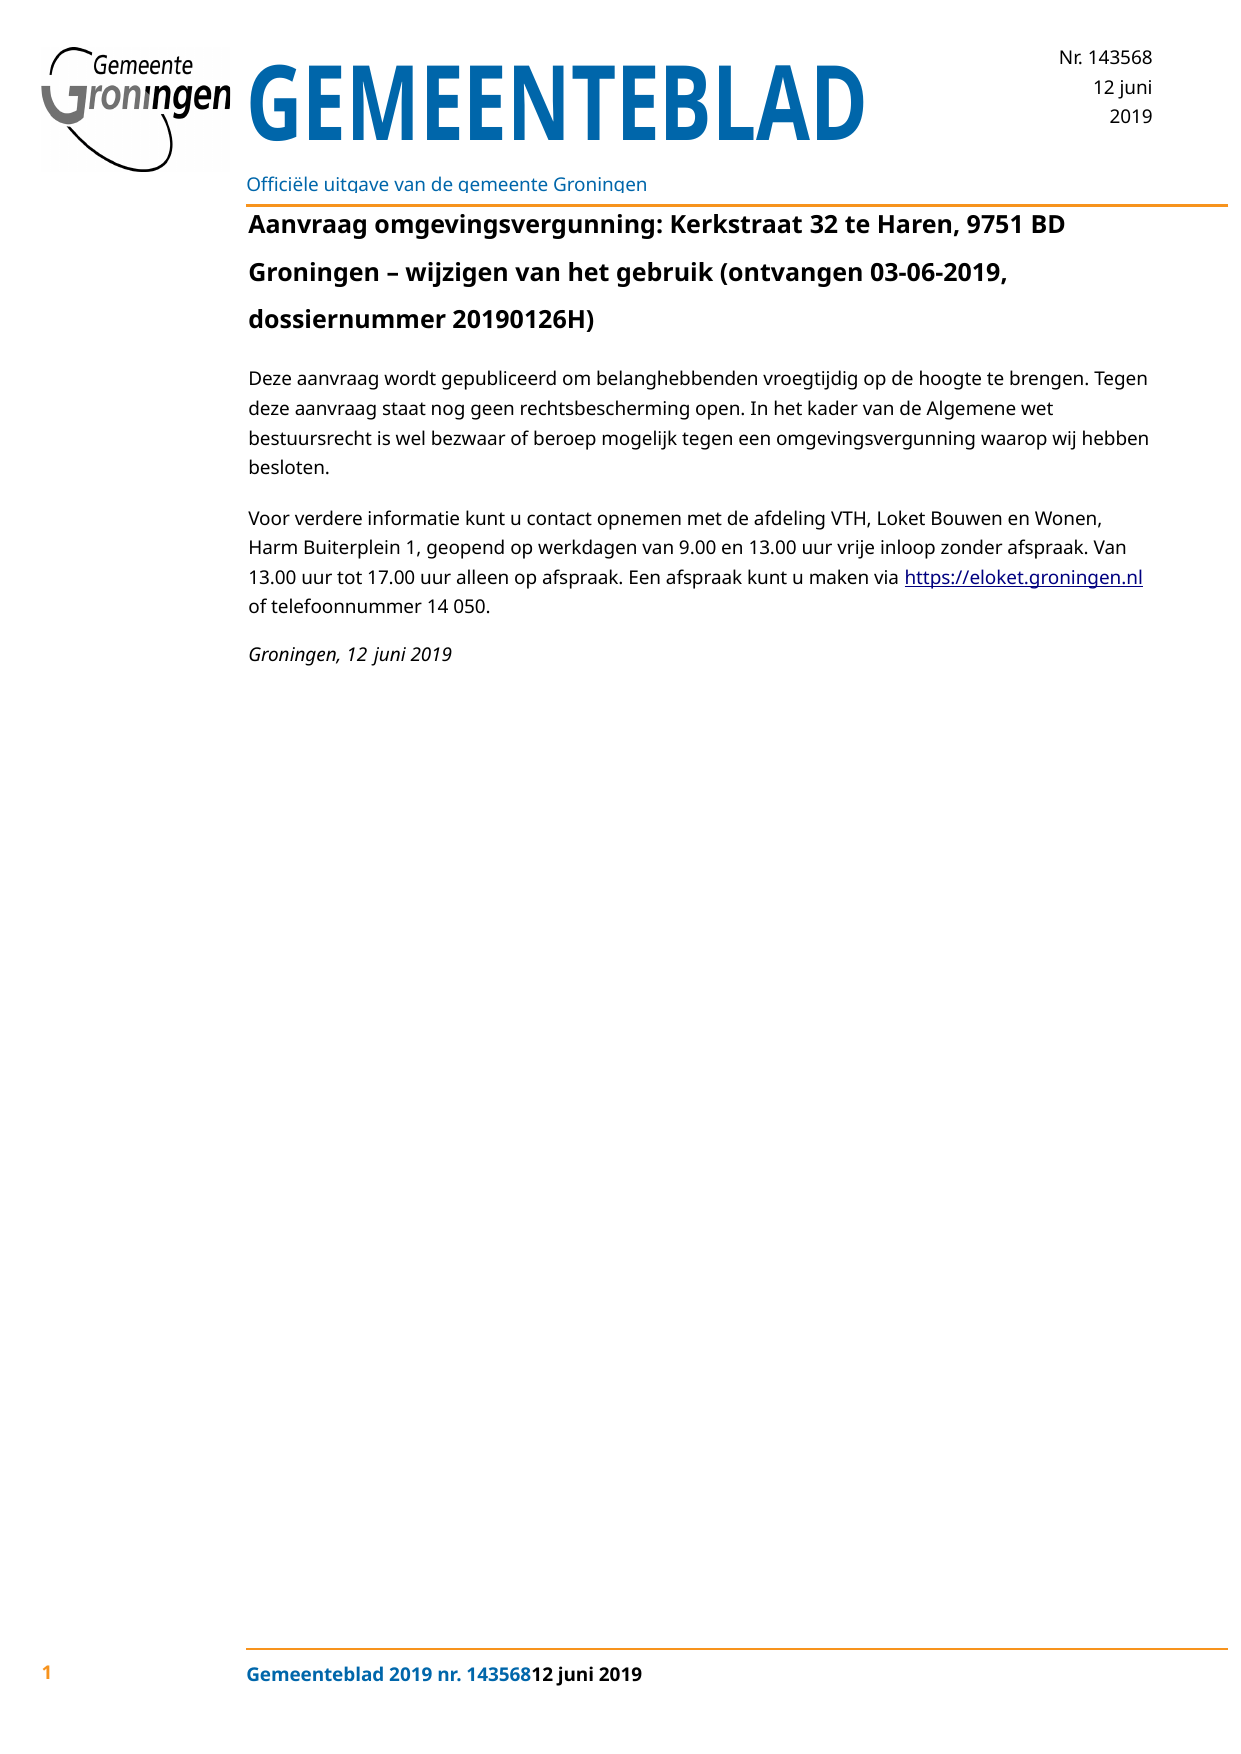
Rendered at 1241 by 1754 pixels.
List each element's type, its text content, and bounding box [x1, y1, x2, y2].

picture [41, 47, 231, 172]
text Groningen, 12 juni 2019 [248, 641, 1152, 667]
text Deze aanvraag wordt gepubliceerd om belanghebbenden vroegtijdig op de hoogte te brengen. Tegen deze aanvraag staat nog geen rechtsbescherming open. In het kader van de Algemene wet bestuursrecht is wel bezwaar of beroep mogelijk tegen een omgevingsvergunning waarop wij hebben besloten. [248, 366, 1152, 480]
text Aanvraag omgevingsvergunning: Kerkstraat 32 te Haren, 9751 BD Groningen – wijzigen van het gebruik (ontvangen 03-06-2019, dossiernummer 20190126H) [248, 207, 1152, 336]
text Voor verdere informatie kunt u contact opnemen met de afdeling VTH, Loket Bouwen en Wonen, Harm Buiterplein 1, geopend op werkdagen van 9.00 en 13.00 uur vrije inloop zonder afspraak. Van 13.00 uur tot 17.00 uur alleen op afspraak. Een afspraak kunt u maken via https://eloket.groningen.nl of telefoonnummer 14 050. [248, 505, 1152, 619]
